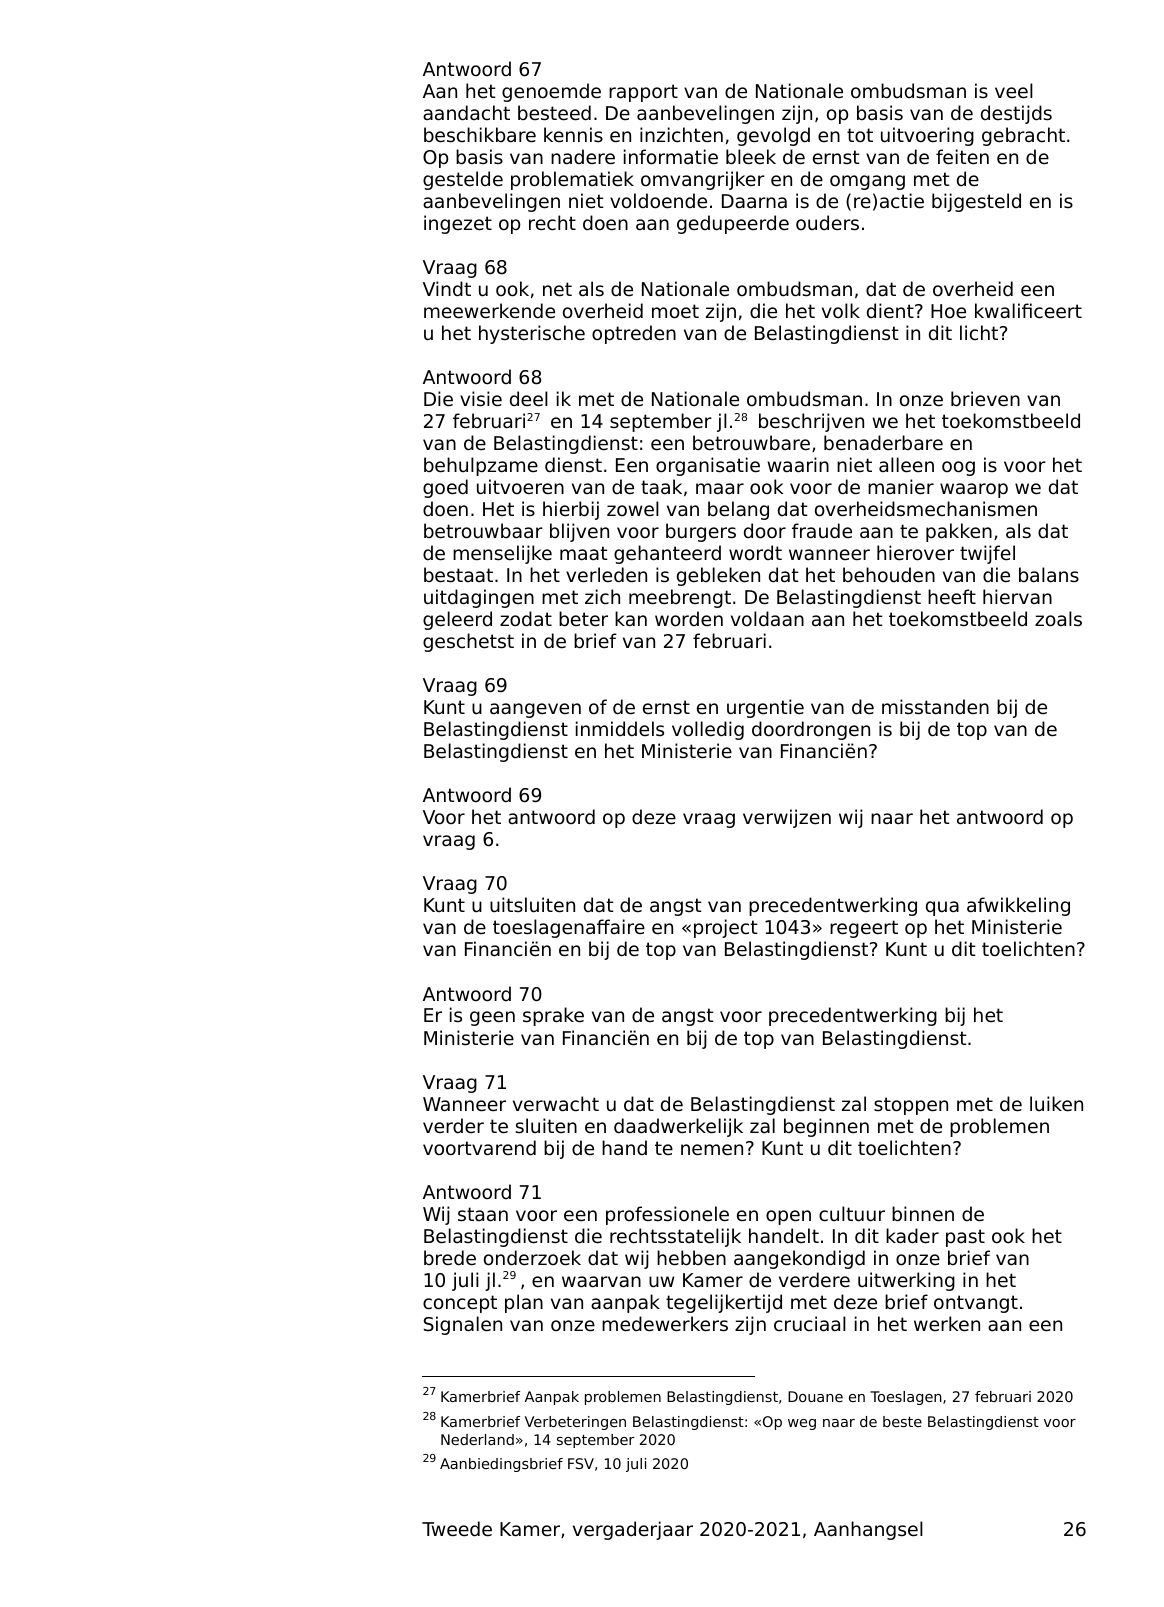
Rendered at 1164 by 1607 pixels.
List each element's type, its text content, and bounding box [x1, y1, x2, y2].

text Aanbiedingsbrief FSV, 10 juli 2020 [422, 1452, 1087, 1474]
text Vraag 69 [422, 675, 1087, 697]
text Antwoord 67 [422, 59, 1087, 81]
text Kamerbrief Aanpak problemen Belastingdienst, Douane en Toeslagen, 27 februari 2020 [422, 1385, 1087, 1407]
text Vraag 70 [422, 873, 1087, 895]
text Aan het genoemde rapport van de Nationale ombudsman is veel aandacht besteed. De aanbevelingen zijn, op basis van de destijds beschikbare kennis en inzichten, gevolgd en tot uitvoering gebracht. Op basis van nadere informatie bleek de ernst van de feiten en de gestelde problematiek omvangrijker en de omgang met de aanbevelingen niet voldoende. Daarna is de (re)actie bijgesteld en is ingezet op recht doen aan gedupeerde ouders. [422, 81, 1087, 235]
text Vindt u ook, net als de Nationale ombudsman, dat de overheid een meewerkende overheid moet zijn, die het volk dient? Hoe kwalificeert u het hysterische optreden van de Belastingdienst in dit licht? [422, 279, 1087, 345]
text Er is geen sprake van de angst voor precedentwerking bij het Ministerie van Financiën en bij de top van Belastingdienst. [422, 1005, 1087, 1049]
text Vraag 71 [422, 1072, 1087, 1093]
text Die visie deel ik met de Nationale ombudsman. In onze brieven van 27 februari en 14 september jl. beschrijven we het toekomstbeeld van de Belastingdienst: een betrouwbare, benaderbare en behulpzame dienst. Een organisatie waarin niet alleen oog is voor het goed uitvoeren van de taak, maar ook voor de manier waarop we dat doen. Het is hierbij zowel van belang dat overheidsmechanismen betrouwbaar blijven voor burgers door fraude aan te pakken, als dat de menselijke maat gehanteerd wordt wanneer hierover twijfel bestaat. In het verleden is gebleken dat het behouden van die balans uitdagingen met zich meebrengt. De Belastingdienst heeft hiervan geleerd zodat beter kan worden voldaan aan het toekomstbeeld zoals geschetst in de brief van 27 februari. [422, 389, 1087, 653]
text Kamerbrief Verbeteringen Belastingdienst: «Op weg naar de beste Belastingdienst voor Nederland», 14 september 2020 [422, 1410, 1087, 1449]
text Antwoord 69 [422, 785, 1087, 807]
text Antwoord 68 [422, 367, 1087, 389]
text Vraag 68 [422, 257, 1087, 279]
text Voor het antwoord op deze vraag verwijzen wij naar het antwoord op vraag 6. [422, 807, 1087, 851]
text Wanneer verwacht u dat de Belastingdienst zal stoppen met de luiken verder te sluiten en daadwerkelijk zal beginnen met de problemen voortvarend bij de hand te nemen? Kunt u dit toelichten? [422, 1093, 1087, 1159]
text Antwoord 71 [422, 1182, 1087, 1204]
text Kunt u aangeven of de ernst en urgentie van de misstanden bij de Belastingdienst inmiddels volledig doordrongen is bij de top van de Belastingdienst en het Ministerie van Financiën? [422, 697, 1087, 763]
text Antwoord 70 [422, 983, 1087, 1005]
text Wij staan voor een professionele en open cultuur binnen de Belastingdienst die rechtsstatelijk handelt. In dit kader past ook het brede onderzoek dat wij hebben aangekondigd in onze brief van 10 juli jl., en waarvan uw Kamer de verdere uitwerking in het concept plan van aanpak tegelijkertijd met deze brief ontvangt. Signalen van onze medewerkers zijn cruciaal in het werken aan een [422, 1204, 1087, 1336]
text Kunt u uitsluiten dat de angst van precedentwerking qua afwikkeling van de toeslagenaffaire en «project 1043» regeert op het Ministerie van Financiën en bij de top van Belastingdienst? Kunt u dit toelichten? [422, 895, 1087, 961]
